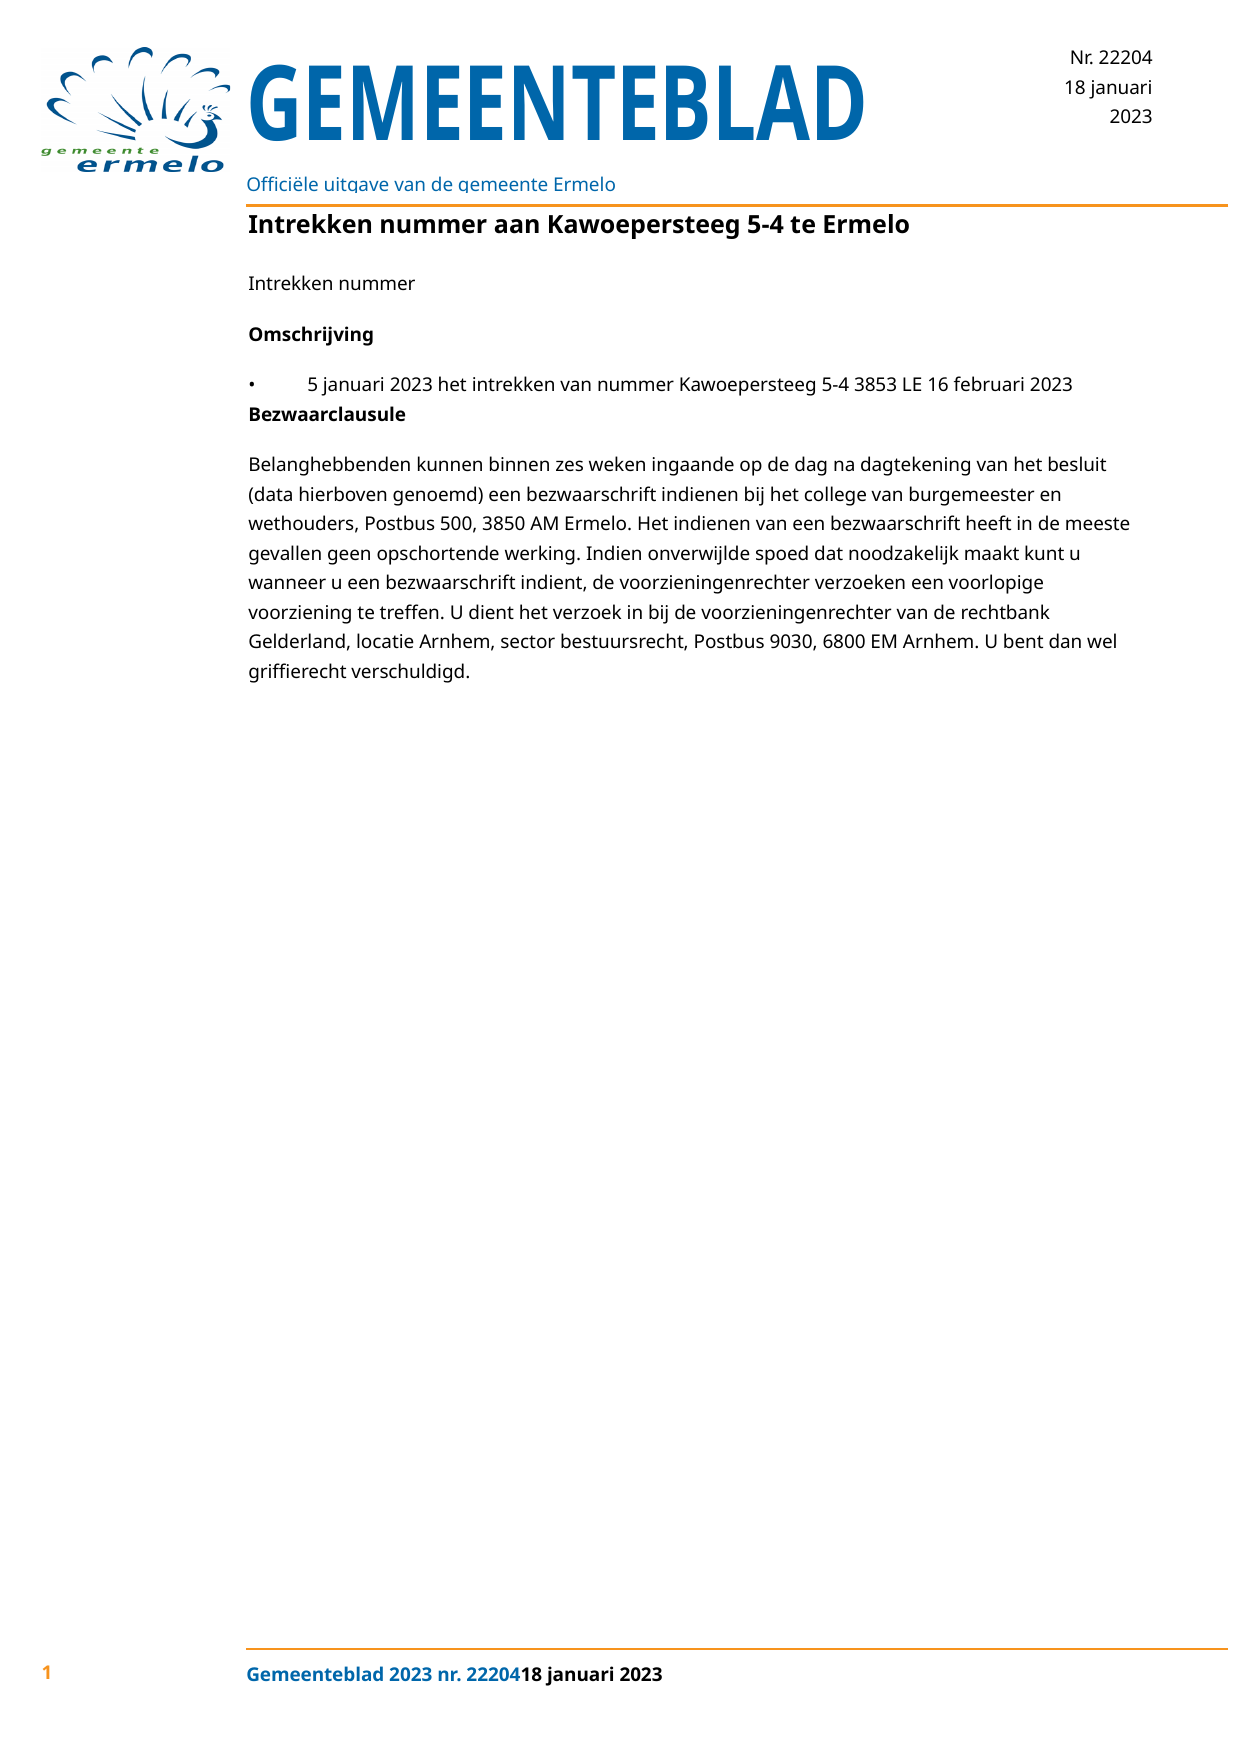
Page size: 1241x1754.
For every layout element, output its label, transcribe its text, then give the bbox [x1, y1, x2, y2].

text Belanghebbenden kunnen binnen zes weken ingaande op de dag na dagtekening van het besluit (data hierboven genoemd) een bezwaarschrift indienen bij het college van burgemeester en wethouders, Postbus 500, 3850 AM Ermelo. Het indienen van een bezwaarschrift heeft in de meeste gevallen geen opschortende werking. Indien onverwijlde spoed dat noodzakelijk maakt kunt u wanneer u een bezwaarschrift indient, de voorzieningenrechter verzoeken een voorlopige voorziening te treffen. U dient het verzoek in bij de voorzieningenrechter van de rechtbank Gelderland, locatie Arnhem, sector bestuursrecht, Postbus 9030, 6800 EM Arnhem. U bent dan wel griffierecht verschuldigd. [248, 451, 1152, 684]
text Intrekken nummer aan Kawoepersteeg 5-4 te Ermelo [248, 207, 1152, 241]
picture [41, 47, 231, 172]
text Bezwaarclausule [248, 401, 1152, 426]
list 5 januari 2023 het intrekken van nummer Kawoepersteeg 5-4 3853 LE 16 februari 2023 [248, 371, 1152, 397]
text Omschrijving [248, 321, 1152, 346]
text Intrekken nummer [248, 270, 1152, 296]
